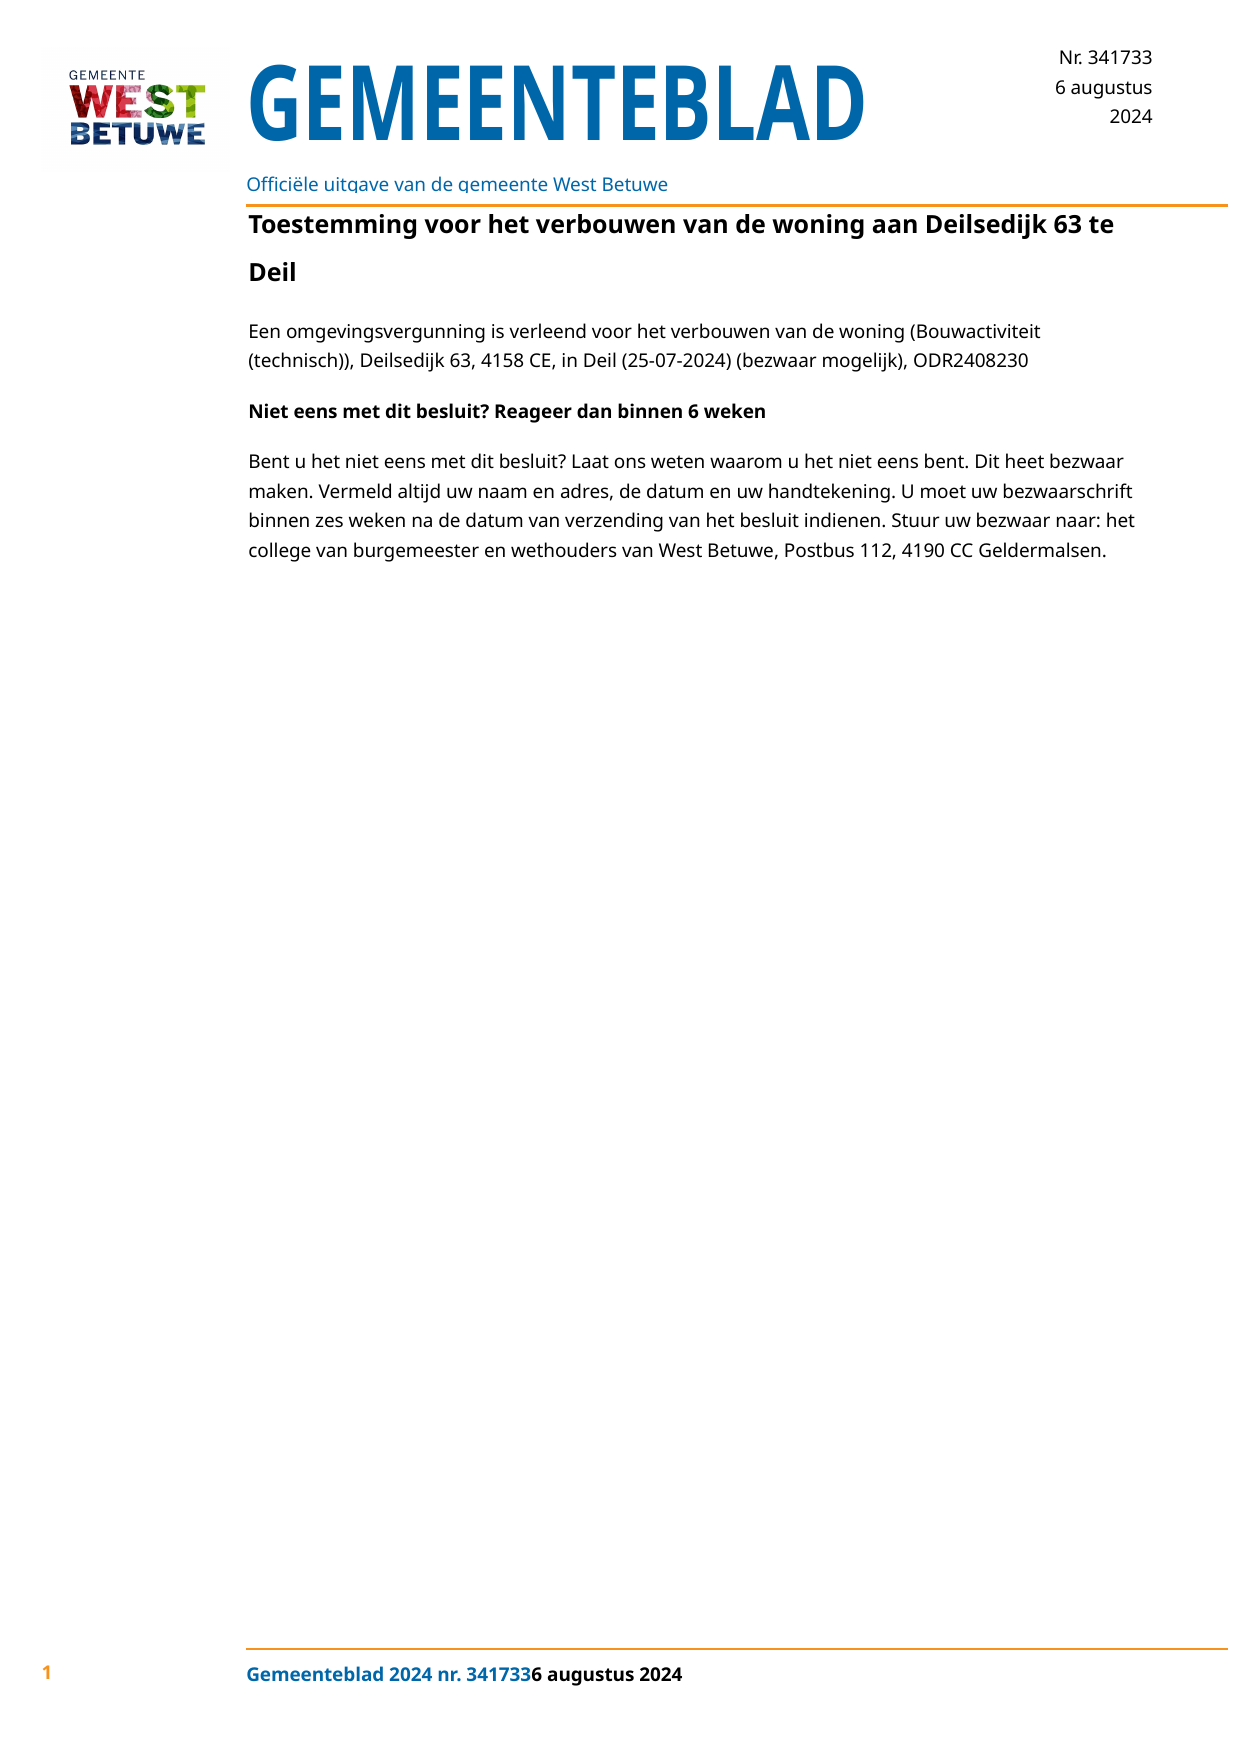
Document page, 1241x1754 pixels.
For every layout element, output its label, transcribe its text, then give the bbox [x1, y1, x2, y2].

text Niet eens met dit besluit? Reageer dan binnen 6 weken [248, 398, 1152, 424]
text Een omgevingsvergunning is verleend voor het verbouwen van de woning (Bouwactiviteit (technisch)), Deilsedijk 63, 4158 CE, in Deil (25-07-2024) (bezwaar mogelijk), ODR2408230 [248, 318, 1152, 373]
text Toestemming voor het verbouwen van de woning aan Deilsedijk 63 te Deil [248, 207, 1152, 288]
picture [41, 47, 231, 172]
text Bent u het niet eens met dit besluit? Laat ons weten waarom u het niet eens bent. Dit heet bezwaar maken. Vermeld altijd uw naam en adres, de datum en uw handtekening. U moet uw bezwaarschrift binnen zes weken na de datum van verzending van het besluit indienen. Stuur uw bezwaar naar: het college van burgemeester en wethouders van West Betuwe, Postbus 112, 4190 CC Geldermalsen. [248, 448, 1152, 563]
